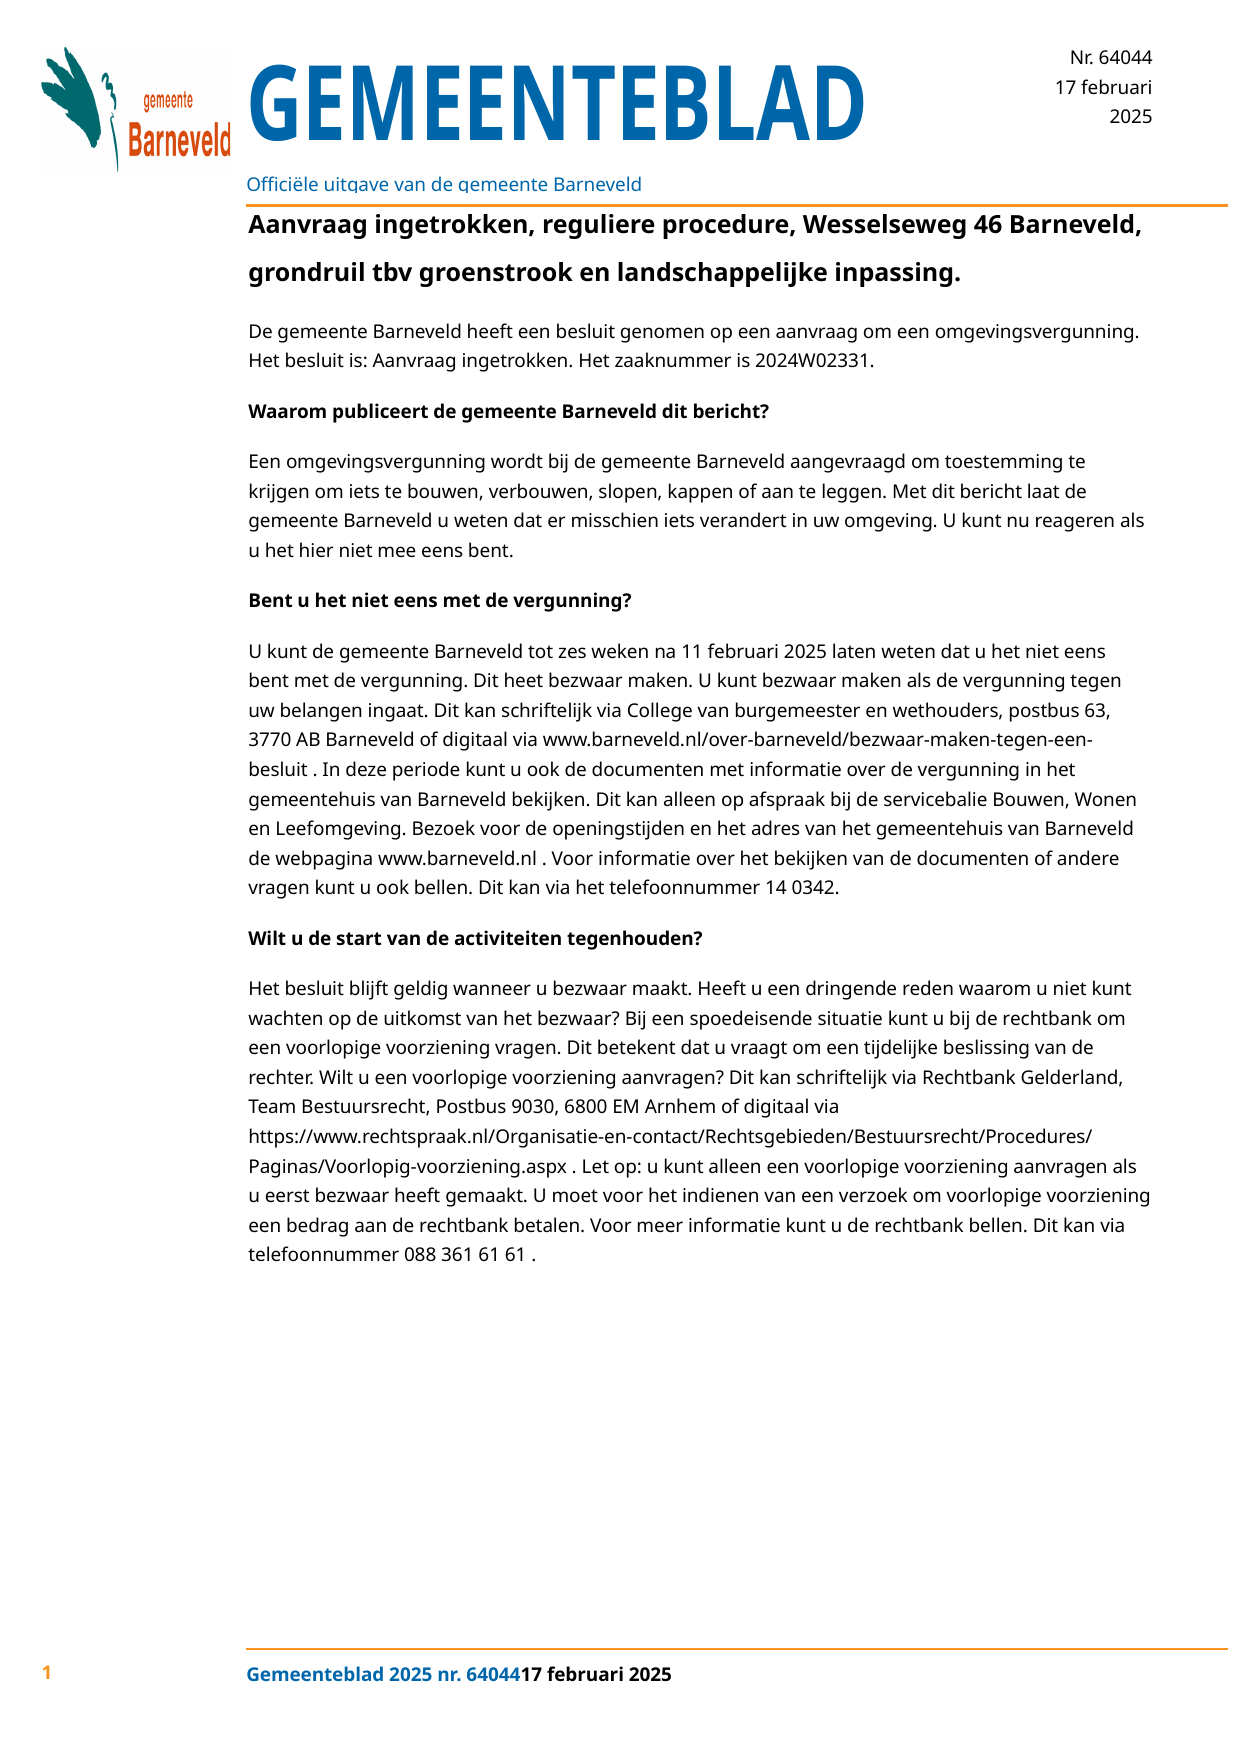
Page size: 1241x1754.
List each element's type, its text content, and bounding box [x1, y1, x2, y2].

picture [41, 47, 231, 172]
text Bent u het niet eens met de vergunning? [248, 587, 1152, 613]
text Een omgevingsvergunning wordt bij de gemeente Barneveld aangevraagd om toestemming te krijgen om iets te bouwen, verbouwen, slopen, kappen of aan te leggen. Met dit bericht laat de gemeente Barneveld u weten dat er misschien iets verandert in uw omgeving. U kunt nu reageren als u het hier niet mee eens bent. [248, 448, 1152, 563]
text Waarom publiceert de gemeente Barneveld dit bericht? [248, 398, 1152, 424]
text Wilt u de start van de activiteiten tegenhouden? [248, 925, 1152, 951]
text U kunt de gemeente Barneveld tot zes weken na 11 februari 2025 laten weten dat u het niet eens bent met de vergunning. Dit heet bezwaar maken. U kunt bezwaar maken als de vergunning tegen uw belangen ingaat. Dit kan schriftelijk via College van burgemeester en wethouders, postbus 63, 3770 AB Barneveld of digitaal via www.barneveld.nl/over-barneveld/bezwaar-maken-tegen-een-besluit . In deze periode kunt u ook de documenten met informatie over de vergunning in het gemeentehuis van Barneveld bekijken. Dit kan alleen op afspraak bij de servicebalie Bouwen, Wonen en Leefomgeving. Bezoek voor de openingstijden en het adres van het gemeentehuis van Barneveld de webpagina www.barneveld.nl . Voor informatie over het bekijken van de documenten of andere vragen kunt u ook bellen. Dit kan via het telefoonnummer 14 0342. [248, 638, 1152, 900]
text De gemeente Barneveld heeft een besluit genomen op een aanvraag om een omgevingsvergunning. Het besluit is: Aanvraag ingetrokken. Het zaaknummer is 2024W02331. [248, 318, 1152, 373]
text Aanvraag ingetrokken, reguliere procedure, Wesselseweg 46 Barneveld, grondruil tbv groenstrook en landschappelijke inpassing. [248, 207, 1152, 288]
text Het besluit blijft geldig wanneer u bezwaar maakt. Heeft u een dringende reden waarom u niet kunt wachten op de uitkomst van het bezwaar? Bij een spoedeisende situatie kunt u bij de rechtbank om een voorlopige voorziening vragen. Dit betekent dat u vraagt om een tijdelijke beslissing van de rechter. Wilt u een voorlopige voorziening aanvragen? Dit kan schriftelijk via Rechtbank Gelderland, Team Bestuursrecht, Postbus 9030, 6800 EM Arnhem of digitaal via https://www.rechtspraak.nl/Organisatie-en-contact/Rechtsgebieden/Bestuursrecht/Procedures/Paginas/Voorlopig-voorziening.aspx . Let op: u kunt alleen een voorlopige voorziening aanvragen als u eerst bezwaar heeft gemaakt. U moet voor het indienen van een verzoek om voorlopige voorziening een bedrag aan de rechtbank betalen. Voor meer informatie kunt u de rechtbank bellen. Dit kan via telefoonnummer 088 361 61 61 . [248, 975, 1152, 1267]
